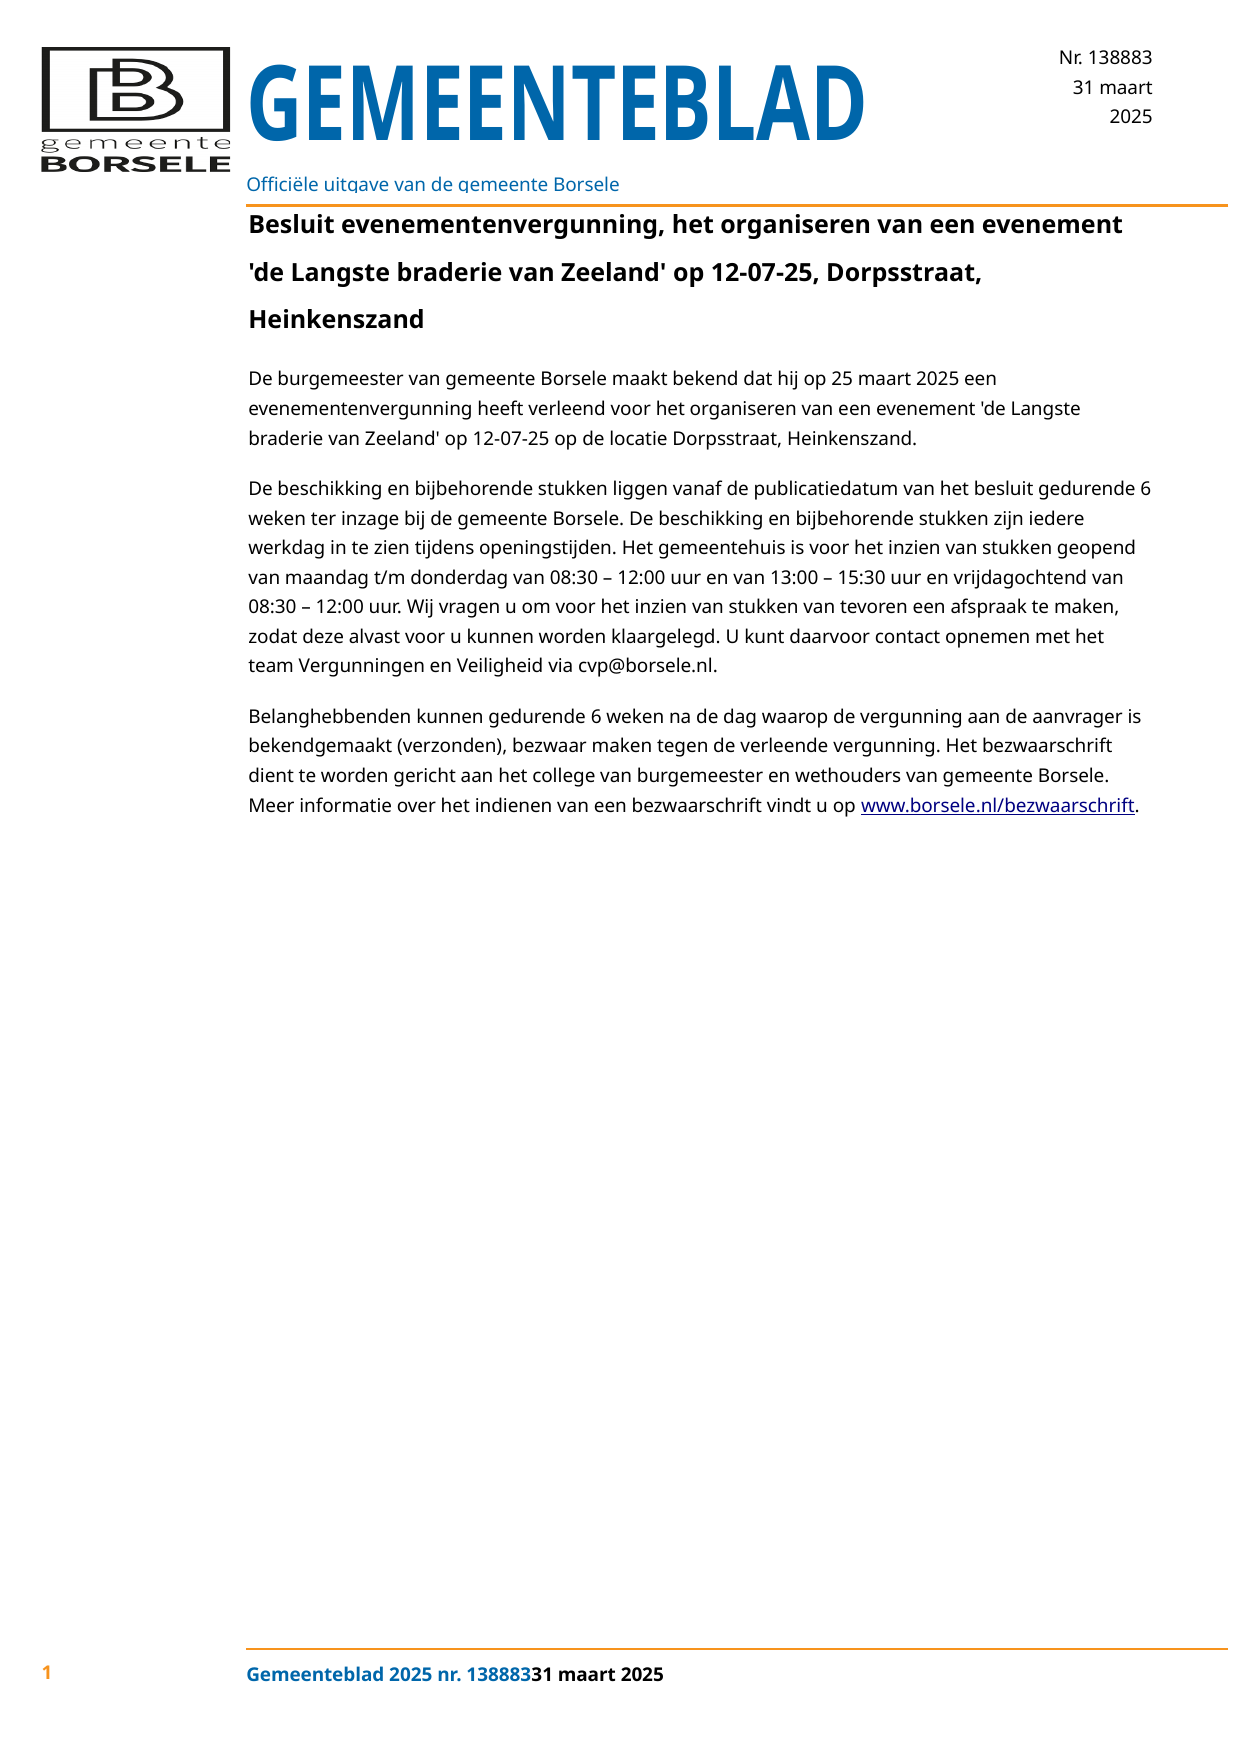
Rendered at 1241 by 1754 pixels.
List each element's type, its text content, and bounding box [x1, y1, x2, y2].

picture [41, 47, 231, 172]
text Besluit evenementenvergunning, het organiseren van een evenement 'de Langste braderie van Zeeland' op 12-07-25, Dorpsstraat, Heinkenszand [248, 207, 1152, 336]
text De burgemeester van gemeente Borsele maakt bekend dat hij op 25 maart 2025 een evenementenvergunning heeft verleend voor het organiseren van een evenement 'de Langste braderie van Zeeland' op 12-07-25 op de locatie Dorpsstraat, Heinkenszand. [248, 366, 1152, 450]
text De beschikking en bijbehorende stukken liggen vanaf de publicatiedatum van het besluit gedurende 6 weken ter inzage bij de gemeente Borsele. De beschikking en bijbehorende stukken zijn iedere werkdag in te zien tijdens openingstijden. Het gemeentehuis is voor het inzien van stukken geopend van maandag t/m donderdag van 08:30 – 12:00 uur en van 13:00 – 15:30 uur en vrijdagochtend van 08:30 – 12:00 uur. Wij vragen u om voor het inzien van stukken van tevoren een afspraak te maken, zodat deze alvast voor u kunnen worden klaargelegd. U kunt daarvoor contact opnemen met het team Vergunningen en Veiligheid via cvp@borsele.nl. [248, 475, 1152, 678]
text Belanghebbenden kunnen gedurende 6 weken na de dag waarop de vergunning aan de aanvrager is bekendgemaakt (verzonden), bezwaar maken tegen de verleende vergunning. Het bezwaarschrift dient te worden gericht aan het college van burgemeester en wethouders van gemeente Borsele. Meer informatie over het indienen van een bezwaarschrift vindt u op www.borsele.nl/bezwaarschrift. [248, 703, 1152, 817]
